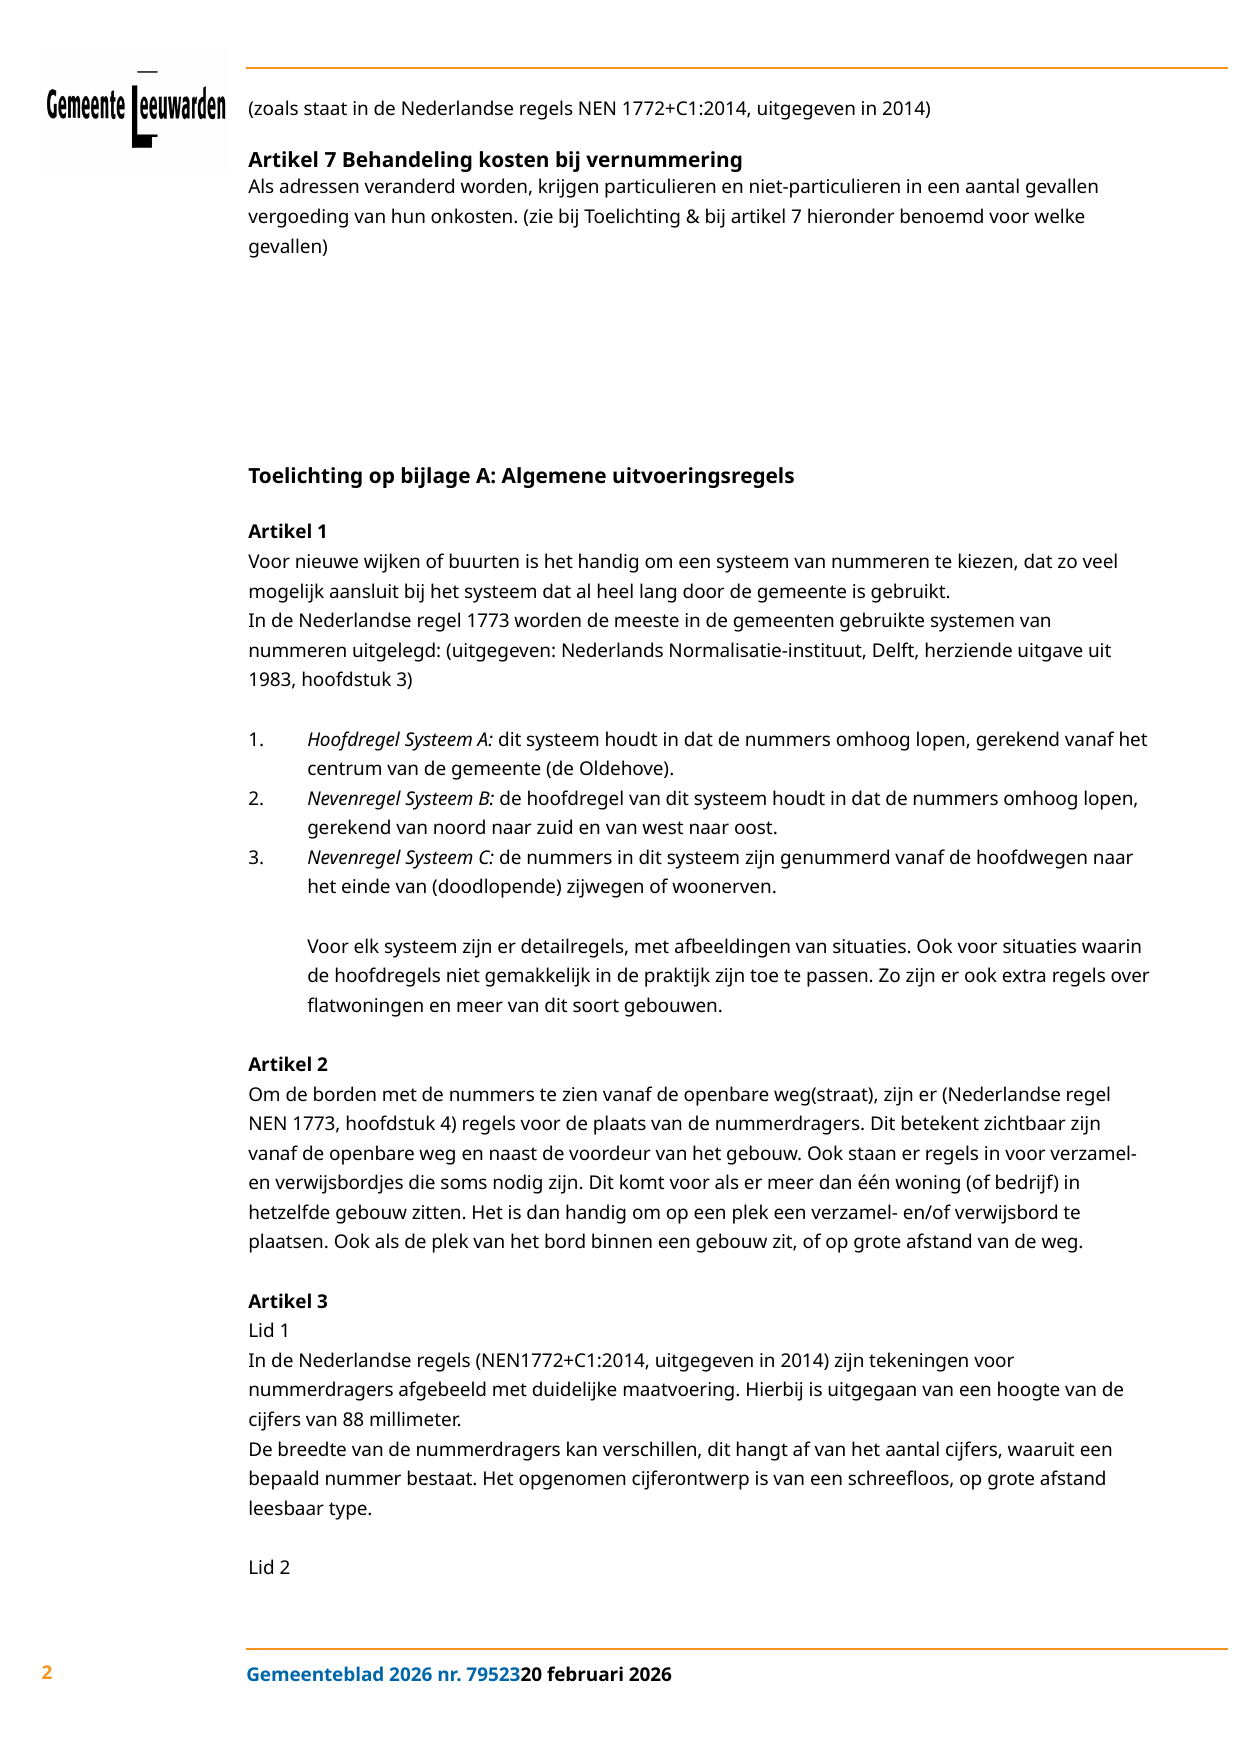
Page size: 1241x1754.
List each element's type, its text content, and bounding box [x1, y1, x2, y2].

text (zoals staat in de Nederlandse regels NEN 1772+C1:2014, uitgegeven in 2014) [248, 95, 1152, 121]
text Artikel 3 [248, 1288, 1152, 1314]
text Artikel 1 [248, 519, 1152, 544]
text Toelichting op bijlage A: Algemene uitvoeringsregels [248, 461, 1152, 489]
picture [41, 47, 231, 172]
text Om de borden met de nummers te zien vanaf de openbare weg(straat), zijn er (Nederlandse regel NEN 1773, hoofdstuk 4) regels voor de plaats van de nummerdragers. Dit betekent zichtbaar zijn vanaf de openbare weg en naast de voordeur van het gebouw. Ook staan er regels in voor verzamel- en verwijsbordjes die soms nodig zijn. Dit komt voor als er meer dan één woning (of bedrijf) in hetzelfde gebouw zitten. Het is dan handig om op een plek een verzamel- en/of verwijsbord te plaatsen. Ook als de plek van het bord binnen een gebouw zit, of op grote afstand van de weg. [248, 1081, 1152, 1254]
text In de Nederlandse regels (NEN1772+C1:2014, uitgegeven in 2014) zijn tekeningen voor nummerdragers afgebeeld met duidelijke maatvoering. Hierbij is uitgegaan van een hoogte van de cijfers van 88 millimeter. [248, 1347, 1152, 1432]
text Lid 2 [248, 1554, 1152, 1580]
text Lid 1 [248, 1317, 1152, 1343]
list Hoofdregel Systeem A: dit systeem houdt in dat de nummers omhoog lopen, gerekend vanaf het centrum van de gemeente (de Oldehove). [248, 726, 1152, 781]
text Artikel 2 [248, 1051, 1152, 1077]
text Als adressen veranderd worden, krijgen particulieren en niet-particulieren in een aantal gevallen vergoeding van hun onkosten. (zie bij Toelichting & bij artikel 7 hieronder benoemd voor welke gevallen) [248, 174, 1152, 258]
text Voor nieuwe wijken of buurten is het handig om een systeem van nummeren te kiezen, dat zo veel mogelijk aansluit bij het systeem dat al heel lang door de gemeente is gebruikt. [248, 548, 1152, 604]
list Voor elk systeem zijn er detailregels, met afbeeldingen van situaties. Ook voor situaties waarin de hoofdregels niet gemakkelijk in de praktijk zijn toe te passen. Zo zijn er ook extra regels over flatwoningen en meer van dit soort gebouwen. [248, 933, 1152, 1018]
text De breedte van de nummerdragers kan verschillen, dit hangt af van het aantal cijfers, waaruit een bepaald nummer bestaat. Het opgenomen cijferontwerp is van een schreefloos, op grote afstand leesbaar type. [248, 1436, 1152, 1521]
list Nevenregel Systeem C: de nummers in dit systeem zijn genummerd vanaf de hoofdwegen naar het einde van (doodlopende) zijwegen of woonerven. [248, 844, 1152, 899]
list Nevenregel Systeem B: de hoofdregel van dit systeem houdt in dat de nummers omhoog lopen, gerekend van noord naar zuid en van west naar oost. [248, 785, 1152, 840]
text In de Nederlandse regel 1773 worden de meeste in de gemeenten gebruikte systemen van nummeren uitgelegd: (uitgegeven: Nederlands Normalisatie-instituut, Delft, herziende uitgave uit 1983, hoofdstuk 3) [248, 607, 1152, 692]
text Artikel 7 Behandeling kosten bij vernummering [248, 145, 1152, 174]
